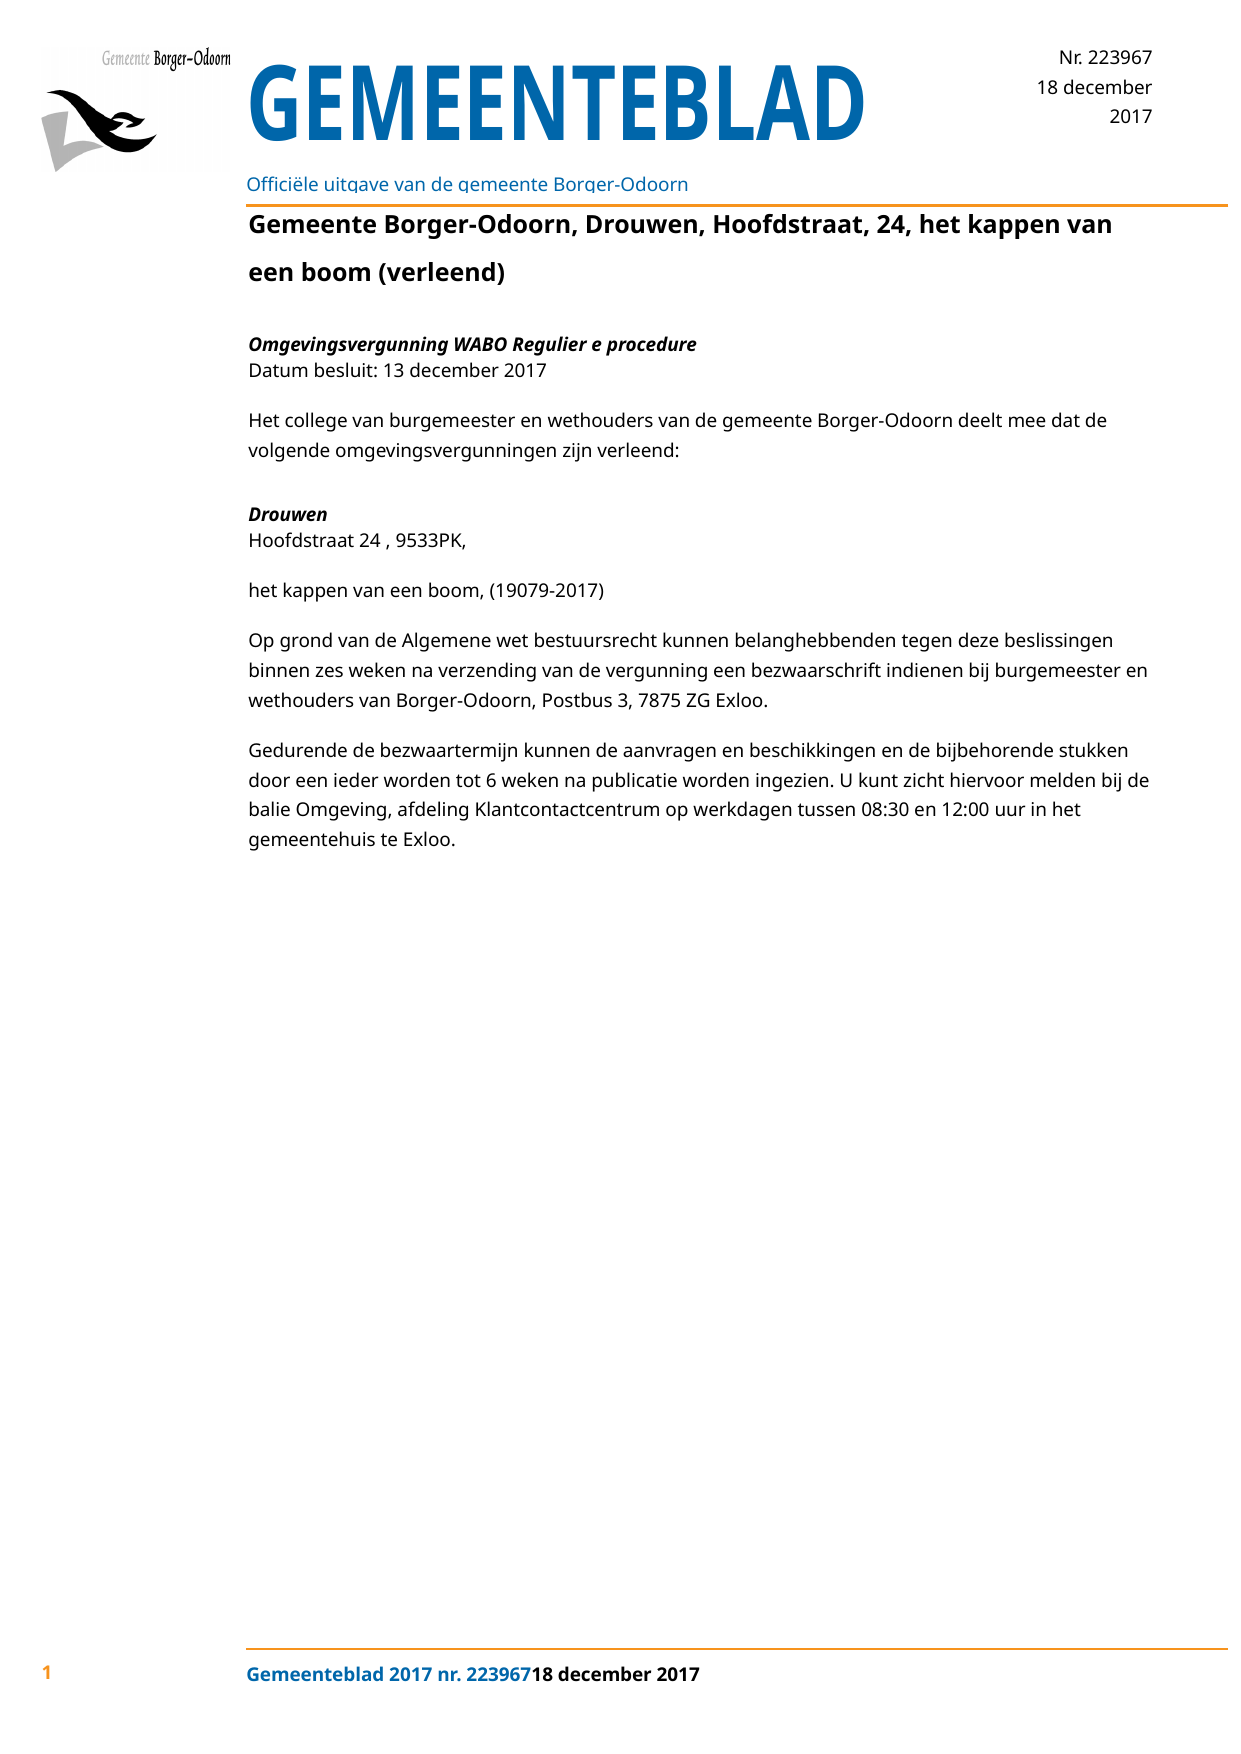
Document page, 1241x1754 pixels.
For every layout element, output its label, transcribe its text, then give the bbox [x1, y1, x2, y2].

text het kappen van een boom, (19079-2017) [248, 577, 1152, 603]
text Datum besluit: 13 december 2017 [248, 357, 1152, 383]
text Hoofdstraat 24 , 9533PK, [248, 527, 1152, 553]
text Drouwen [248, 501, 1152, 527]
text Gedurende de bezwaartermijn kunnen de aanvragen en beschikkingen en de bijbehorende stukken door een ieder worden tot 6 weken na publicatie worden ingezien. U kunt zicht hiervoor melden bij de balie Omgeving, afdeling Klantcontactcentrum op werkdagen tussen 08:30 en 12:00 uur in het gemeentehuis te Exloo. [248, 737, 1152, 852]
picture [41, 47, 231, 172]
text Het college van burgemeester en wethouders van de gemeente Borger-Odoorn deelt mee dat de volgende omgevingsvergunningen zijn verleend: [248, 408, 1152, 463]
text Gemeente Borger-Odoorn, Drouwen, Hoofdstraat, 24, het kappen van een boom (verleend) [248, 207, 1152, 288]
text Omgevingsvergunning WABO Regulier e procedure [248, 331, 1152, 357]
text Op grond van de Algemene wet bestuursrecht kunnen belanghebbenden tegen deze beslissingen binnen zes weken na verzending van de vergunning een bezwaarschrift indienen bij burgemeester en wethouders van Borger-Odoorn, Postbus 3, 7875 ZG Exloo. [248, 628, 1152, 713]
